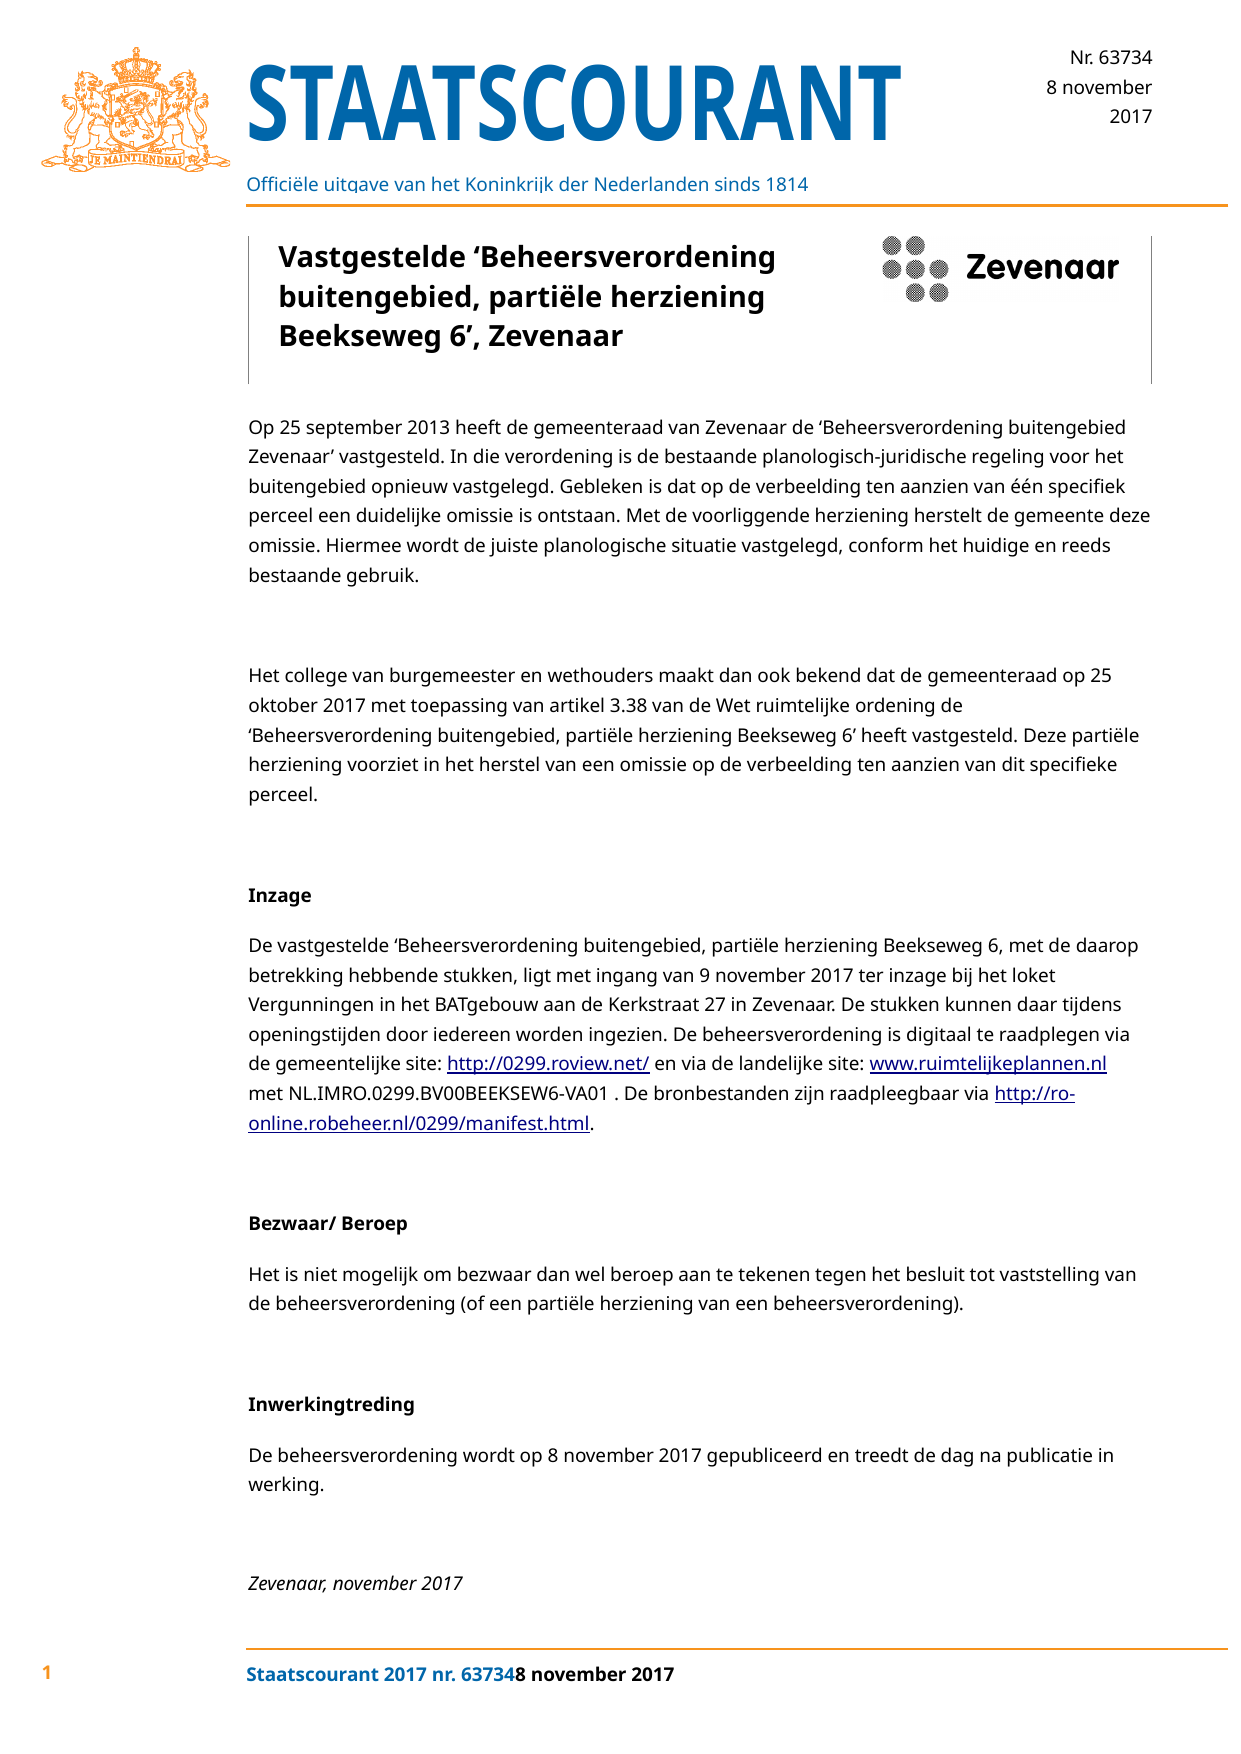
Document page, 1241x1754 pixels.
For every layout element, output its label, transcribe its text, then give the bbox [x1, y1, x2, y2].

text Het college van burgemeester en wethouders maakt dan ook bekend dat de gemeenteraad op 25 oktober 2017 met toepassing van artikel 3.38 van de Wet ruimtelijke ordening de ‘Beheersverordening buitengebied, partiële herziening Beekseweg 6’ heeft vastgesteld. Deze partiële herziening voorziet in het herstel van een omissie op de verbeelding ten aanzien van dit specifieke perceel. [248, 663, 1152, 807]
text Inzage [248, 882, 1152, 908]
text Inwerkingtreding [248, 1391, 1152, 1417]
text Het is niet mogelijk om bezwaar dan wel beroep aan te tekenen tegen het besluit tot vaststelling van de beheersverordening (of een partiële herziening van een beheersverordening). [248, 1261, 1152, 1316]
text Bezwaar/ Beroep [248, 1211, 1152, 1236]
picture [41, 47, 231, 172]
table_header Vastgestelde ‘Beheersverordening buitengebied, partiële herziening Beekseweg 6’, Zevenaar [249, 236, 850, 384]
text Op 25 september 2013 heeft de gemeenteraad van Zevenaar de ‘Beheersverordening buitengebied Zevenaar’ vastgesteld. In die verordening is de bestaande planologisch-juridische regeling voor het buitengebied opnieuw vastgelegd. Gebleken is dat op de verbeelding ten aanzien van één specifiek perceel een duidelijke omissie is ontstaan. Met de voorliggende herziening herstelt de gemeente deze omissie. Hiermee wordt de juiste planologische situatie vastgelegd, conform het huidige en reeds bestaande gebruik. [248, 414, 1152, 588]
picture [882, 236, 1119, 302]
text Zevenaar, november 2017 [248, 1570, 1152, 1595]
text De beheersverordening wordt op 8 november 2017 gepubliceerd en treedt de dag na publicatie in werking. [248, 1442, 1152, 1497]
table_header [850, 236, 1151, 384]
text De vastgestelde ‘Beheersverordening buitengebied, partiële herziening Beekseweg 6, met de daarop betrekking hebbende stukken, ligt met ingang van 9 november 2017 ter inzage bij het loket Vergunningen in het BATgebouw aan de Kerkstraat 27 in Zevenaar. De stukken kunnen daar tijdens openingstijden door iedereen worden ingezien. De beheersverordening is digitaal te raadplegen via de gemeentelijke site: http://0299.roview.net/ en via de landelijke site: www.ruimtelijkeplannen.nl met NL.IMRO.0299.BV00BEEKSEW6-VA01 . De bronbestanden zijn raadpleegbaar via http://ro-online.robeheer.nl/0299/manifest.html. [248, 932, 1152, 1136]
